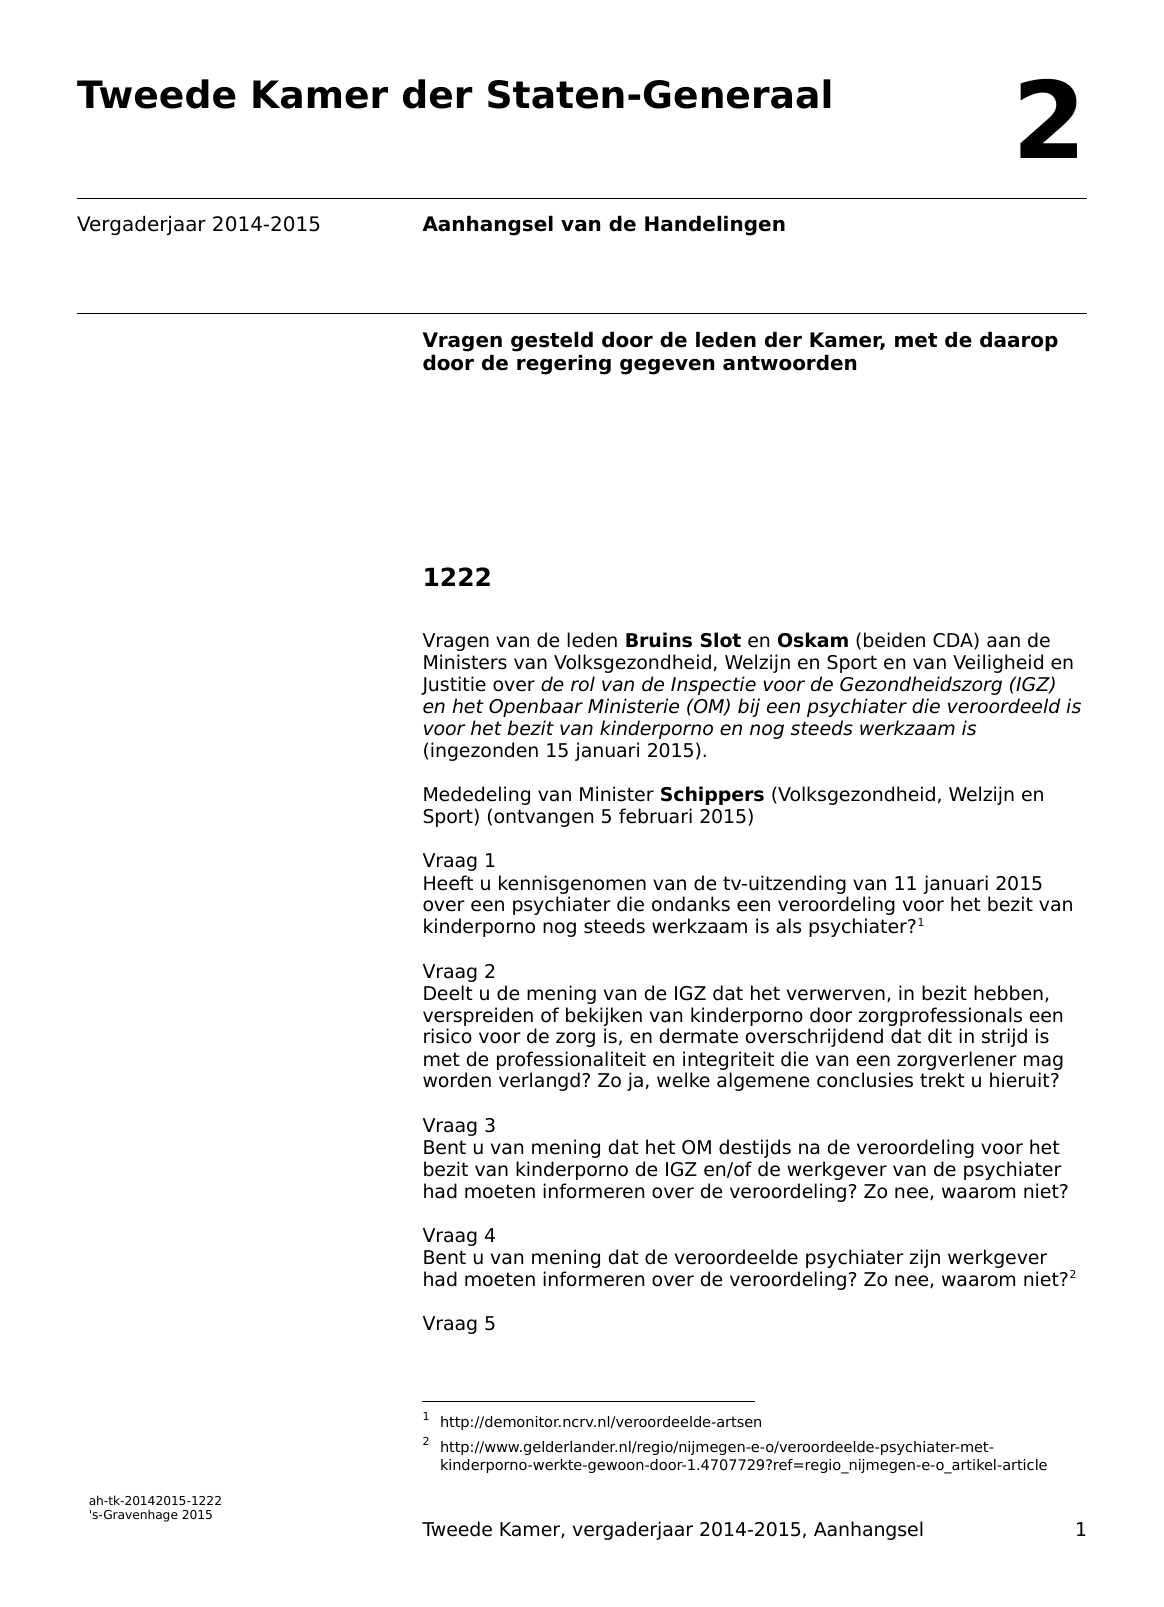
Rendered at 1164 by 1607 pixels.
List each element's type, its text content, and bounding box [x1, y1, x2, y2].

table_header 2 [886, 59, 1087, 198]
text ah-tk-20142015-1222 [88, 1494, 323, 1508]
text Vragen van de leden Bruins Slot en Oskam (beiden CDA) aan de Ministers van Volksgezondheid, Welzijn en Sport en van Veiligheid en Justitie over de rol van de Inspectie voor de Gezondheidszorg (IGZ) en het Openbaar Ministerie (OM) bij een psychiater die veroordeeld is voor het bezit van kinderporno en nog steeds werkzaam is (ingezonden 15 januari 2015). [422, 630, 1087, 762]
text Heeft u kennisgenomen van de tv-uitzending van 11 januari 2015 over een psychiater die ondanks een veroordeling voor het bezit van kinderporno nog steeds werkzaam is als psychiater? [422, 872, 1087, 938]
table_cell Vragen gesteld door de leden der Kamer, met de daarop door de regering gegeven antwoorden [422, 314, 1087, 375]
text Vraag 4 [422, 1225, 1087, 1247]
table_header Tweede Kamer der Staten-Generaal [77, 59, 886, 198]
text Deelt u de mening van de IGZ dat het verwerven, in bezit hebben, verspreiden of bekijken van kinderporno door zorgprofessionals een risico voor de zorg is, en dermate overschrijdend dat dit in strijd is met de professionaliteit en integriteit die van een zorgverlener mag worden verlangd? Zo ja, welke algemene conclusies trekt u hieruit? [422, 982, 1087, 1092]
text http://www.gelderlander.nl/regio/nijmegen-e-o/veroordeelde-psychiater-met-kinderporno-werkte-gewoon-door-1.4707729?ref=regio_nijmegen-e-o_artikel-article [422, 1435, 1087, 1474]
text 1222 [422, 563, 1087, 592]
text Bent u van mening dat de veroordeelde psychiater zijn werkgever had moeten informeren over de veroordeling? Zo nee, waarom niet? [422, 1247, 1087, 1291]
table_cell [77, 314, 422, 375]
text Vraag 5 [422, 1313, 1087, 1335]
text Vraag 3 [422, 1114, 1087, 1137]
text Vraag 1 [422, 850, 1087, 872]
text Bent u van mening dat het OM destijds na de veroordeling voor het bezit van kinderporno de IGZ en/of de werkgever van de psychiater had moeten informeren over de veroordeling? Zo nee, waarom niet? [422, 1137, 1087, 1202]
text 's-Gravenhage 2015 [88, 1508, 323, 1522]
text http://demonitor.ncrv.nl/veroordeelde-artsen [422, 1410, 1087, 1432]
table_cell Aanhangsel van de Handelingen [422, 199, 1087, 313]
text Mededeling van Minister Schippers (Volksgezondheid, Welzijn en Sport) (ontvangen 5 februari 2015) [422, 784, 1087, 828]
table_cell Vergaderjaar 2014-2015 [77, 199, 422, 313]
text Vraag 2 [422, 961, 1087, 982]
